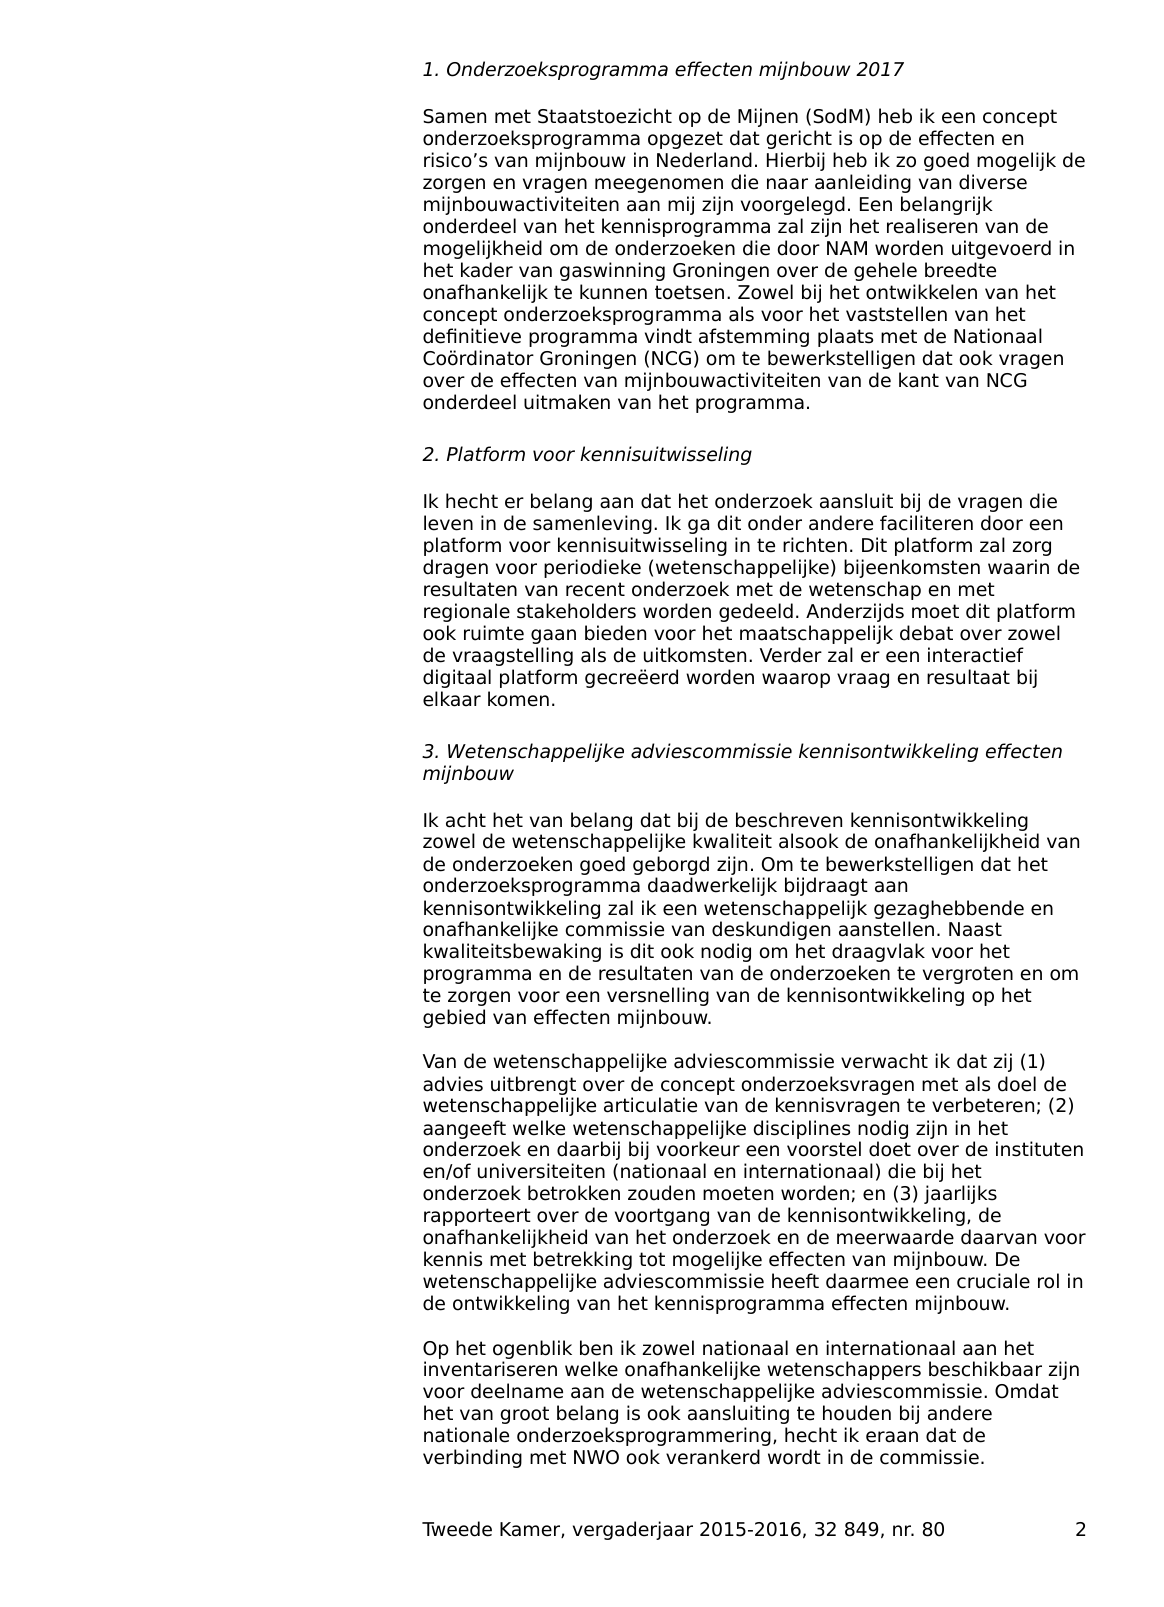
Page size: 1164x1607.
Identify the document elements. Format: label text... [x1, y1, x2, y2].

text Op het ogenblik ben ik zowel nationaal en internationaal aan het inventariseren welke onafhankelijke wetenschappers beschikbaar zijn voor deelname aan de wetenschappelijke adviescommissie. Omdat het van groot belang is ook aansluiting te houden bij andere nationale onderzoeksprogrammering, hecht ik eraan dat de verbinding met NWO ook verankerd wordt in de commissie. [422, 1337, 1087, 1469]
text Ik hecht er belang aan dat het onderzoek aansluit bij de vragen die leven in de samenleving. Ik ga dit onder andere faciliteren door een platform voor kennisuitwisseling in te richten. Dit platform zal zorg dragen voor periodieke (wetenschappelijke) bijeenkomsten waarin de resultaten van recent onderzoek met de wetenschap en met regionale stakeholders worden gedeeld. Anderzijds moet dit platform ook ruimte gaan bieden voor het maatschappelijk debat over zowel de vraagstelling als de uitkomsten. Verder zal er een interactief digitaal platform gecreëerd worden waarop vraag en resultaat bij elkaar komen. [422, 491, 1087, 711]
subtitle 2. Platform voor kennisuitwisseling [422, 444, 1087, 466]
subtitle 3. Wetenschappelijke adviescommissie kennisontwikkeling effecten mijnbouw [422, 741, 1087, 784]
text Samen met Staatstoezicht op de Mijnen (SodM) heb ik een concept onderzoeksprogramma opgezet dat gericht is op de effecten en risico’s van mijnbouw in Nederland. Hierbij heb ik zo goed mogelijk de zorgen en vragen meegenomen die naar aanleiding van diverse mijnbouwactiviteiten aan mij zijn voorgelegd. Een belangrijk onderdeel van het kennisprogramma zal zijn het realiseren van de mogelijkheid om de onderzoeken die door NAM worden uitgevoerd in het kader van gaswinning Groningen over de gehele breedte onafhankelijk te kunnen toetsen. Zowel bij het ontwikkelen van het concept onderzoeksprogramma als voor het vaststellen van het definitieve programma vindt afstemming plaats met de Nationaal Coördinator Groningen (NCG) om te bewerkstelligen dat ook vragen over de effecten van mijnbouwactiviteiten van de kant van NCG onderdeel uitmaken van het programma. [422, 106, 1087, 414]
text Van de wetenschappelijke adviescommissie verwacht ik dat zij (1) advies uitbrengt over de concept onderzoeksvragen met als doel de wetenschappelijke articulatie van de kennisvragen te verbeteren; (2) aangeeft welke wetenschappelijke disciplines nodig zijn in het onderzoek en daarbij bij voorkeur een voorstel doet over de instituten en/of universiteiten (nationaal en internationaal) die bij het onderzoek betrokken zouden moeten worden; en (3) jaarlijks rapporteert over de voortgang van de kennisontwikkeling, de onafhankelijkheid van het onderzoek en de meerwaarde daarvan voor kennis met betrekking tot mogelijke effecten van mijnbouw. De wetenschappelijke adviescommissie heeft daarmee een cruciale rol in de ontwikkeling van het kennisprogramma effecten mijnbouw. [422, 1051, 1087, 1315]
subtitle 1. Onderzoeksprogramma effecten mijnbouw 2017 [422, 59, 1087, 81]
text Ik acht het van belang dat bij de beschreven kennisontwikkeling zowel de wetenschappelijke kwaliteit alsook de onafhankelijkheid van de onderzoeken goed geborgd zijn. Om te bewerkstelligen dat het onderzoeksprogramma daadwerkelijk bijdraagt aan kennisontwikkeling zal ik een wetenschappelijk gezaghebbende en onafhankelijke commissie van deskundigen aanstellen. Naast kwaliteitsbewaking is dit ook nodig om het draagvlak voor het programma en de resultaten van de onderzoeken te vergroten en om te zorgen voor een versnelling van de kennisontwikkeling op het gebied van effecten mijnbouw. [422, 809, 1087, 1029]
